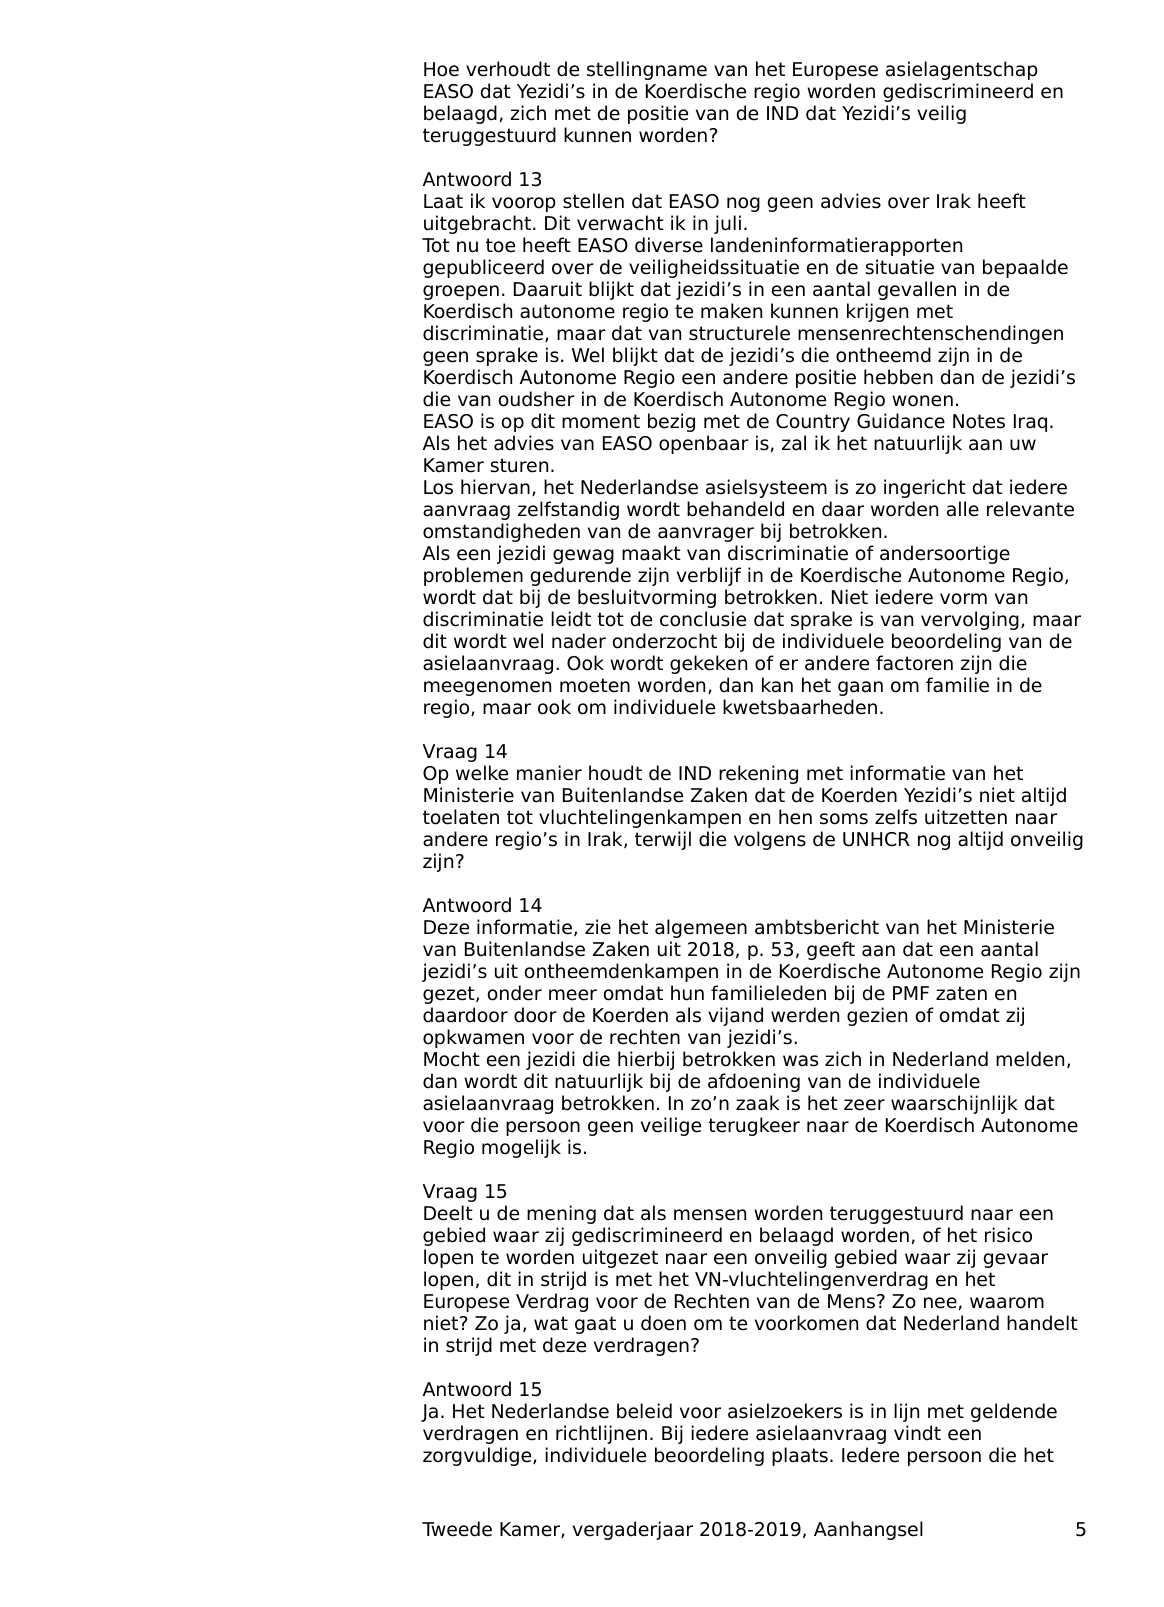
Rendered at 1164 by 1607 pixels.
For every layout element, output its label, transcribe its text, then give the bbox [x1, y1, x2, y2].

text Los hiervan, het Nederlandse asielsysteem is zo ingericht dat iedere aanvraag zelfstandig wordt behandeld en daar worden alle relevante omstandigheden van de aanvrager bij betrokken. [422, 477, 1087, 543]
text Ja. Het Nederlandse beleid voor asielzoekers is in lijn met geldende verdragen en richtlijnen. Bij iedere asielaanvraag vindt een zorgvuldige, individuele beoordeling plaats. Iedere persoon die het [422, 1401, 1087, 1467]
text Vraag 15 [422, 1181, 1087, 1203]
text Laat ik voorop stellen dat EASO nog geen advies over Irak heeft uitgebracht. Dit verwacht ik in juli. [422, 191, 1087, 235]
text EASO is op dit moment bezig met de Country Guidance Notes Iraq. Als het advies van EASO openbaar is, zal ik het natuurlijk aan uw Kamer sturen. [422, 411, 1087, 477]
text Antwoord 13 [422, 169, 1087, 191]
text Deze informatie, zie het algemeen ambtsbericht van het Ministerie van Buitenlandse Zaken uit 2018, p. 53, geeft aan dat een aantal jezidi’s uit ontheemdenkampen in de Koerdische Autonome Regio zijn gezet, onder meer omdat hun familieleden bij de PMF zaten en daardoor door de Koerden als vijand werden gezien of omdat zij opkwamen voor de rechten van jezidi’s. [422, 917, 1087, 1049]
text Hoe verhoudt de stellingname van het Europese asielagentschap EASO dat Yezidi’s in de Koerdische regio worden gediscrimineerd en belaagd, zich met de positie van de IND dat Yezidi’s veilig teruggestuurd kunnen worden? [422, 59, 1087, 147]
text Als een jezidi gewag maakt van discriminatie of andersoortige problemen gedurende zijn verblijf in de Koerdische Autonome Regio, wordt dat bij de besluitvorming betrokken. Niet iedere vorm van discriminatie leidt tot de conclusie dat sprake is van vervolging, maar dit wordt wel nader onderzocht bij de individuele beoordeling van de asielaanvraag. Ook wordt gekeken of er andere factoren zijn die meegenomen moeten worden, dan kan het gaan om familie in de regio, maar ook om individuele kwetsbaarheden. [422, 543, 1087, 719]
text Mocht een jezidi die hierbij betrokken was zich in Nederland melden, dan wordt dit natuurlijk bij de afdoening van de individuele asielaanvraag betrokken. In zo’n zaak is het zeer waarschijnlijk dat voor die persoon geen veilige terugkeer naar de Koerdisch Autonome Regio mogelijk is. [422, 1049, 1087, 1159]
text Vraag 14 [422, 741, 1087, 763]
text Antwoord 14 [422, 895, 1087, 917]
text Op welke manier houdt de IND rekening met informatie van het Ministerie van Buitenlandse Zaken dat de Koerden Yezidi’s niet altijd toelaten tot vluchtelingenkampen en hen soms zelfs uitzetten naar andere regio’s in Irak, terwijl die volgens de UNHCR nog altijd onveilig zijn? [422, 763, 1087, 873]
text Antwoord 15 [422, 1379, 1087, 1401]
text Tot nu toe heeft EASO diverse landeninformatierapporten gepubliceerd over de veiligheidssituatie en de situatie van bepaalde groepen. Daaruit blijkt dat jezidi’s in een aantal gevallen in de Koerdisch autonome regio te maken kunnen krijgen met discriminatie, maar dat van structurele mensenrechtenschendingen geen sprake is. Wel blijkt dat de jezidi’s die ontheemd zijn in de Koerdisch Autonome Regio een andere positie hebben dan de jezidi’s die van oudsher in de Koerdisch Autonome Regio wonen. [422, 235, 1087, 411]
text Deelt u de mening dat als mensen worden teruggestuurd naar een gebied waar zij gediscrimineerd en belaagd worden, of het risico lopen te worden uitgezet naar een onveilig gebied waar zij gevaar lopen, dit in strijd is met het VN-vluchtelingenverdrag en het Europese Verdrag voor de Rechten van de Mens? Zo nee, waarom niet? Zo ja, wat gaat u doen om te voorkomen dat Nederland handelt in strijd met deze verdragen? [422, 1203, 1087, 1357]
